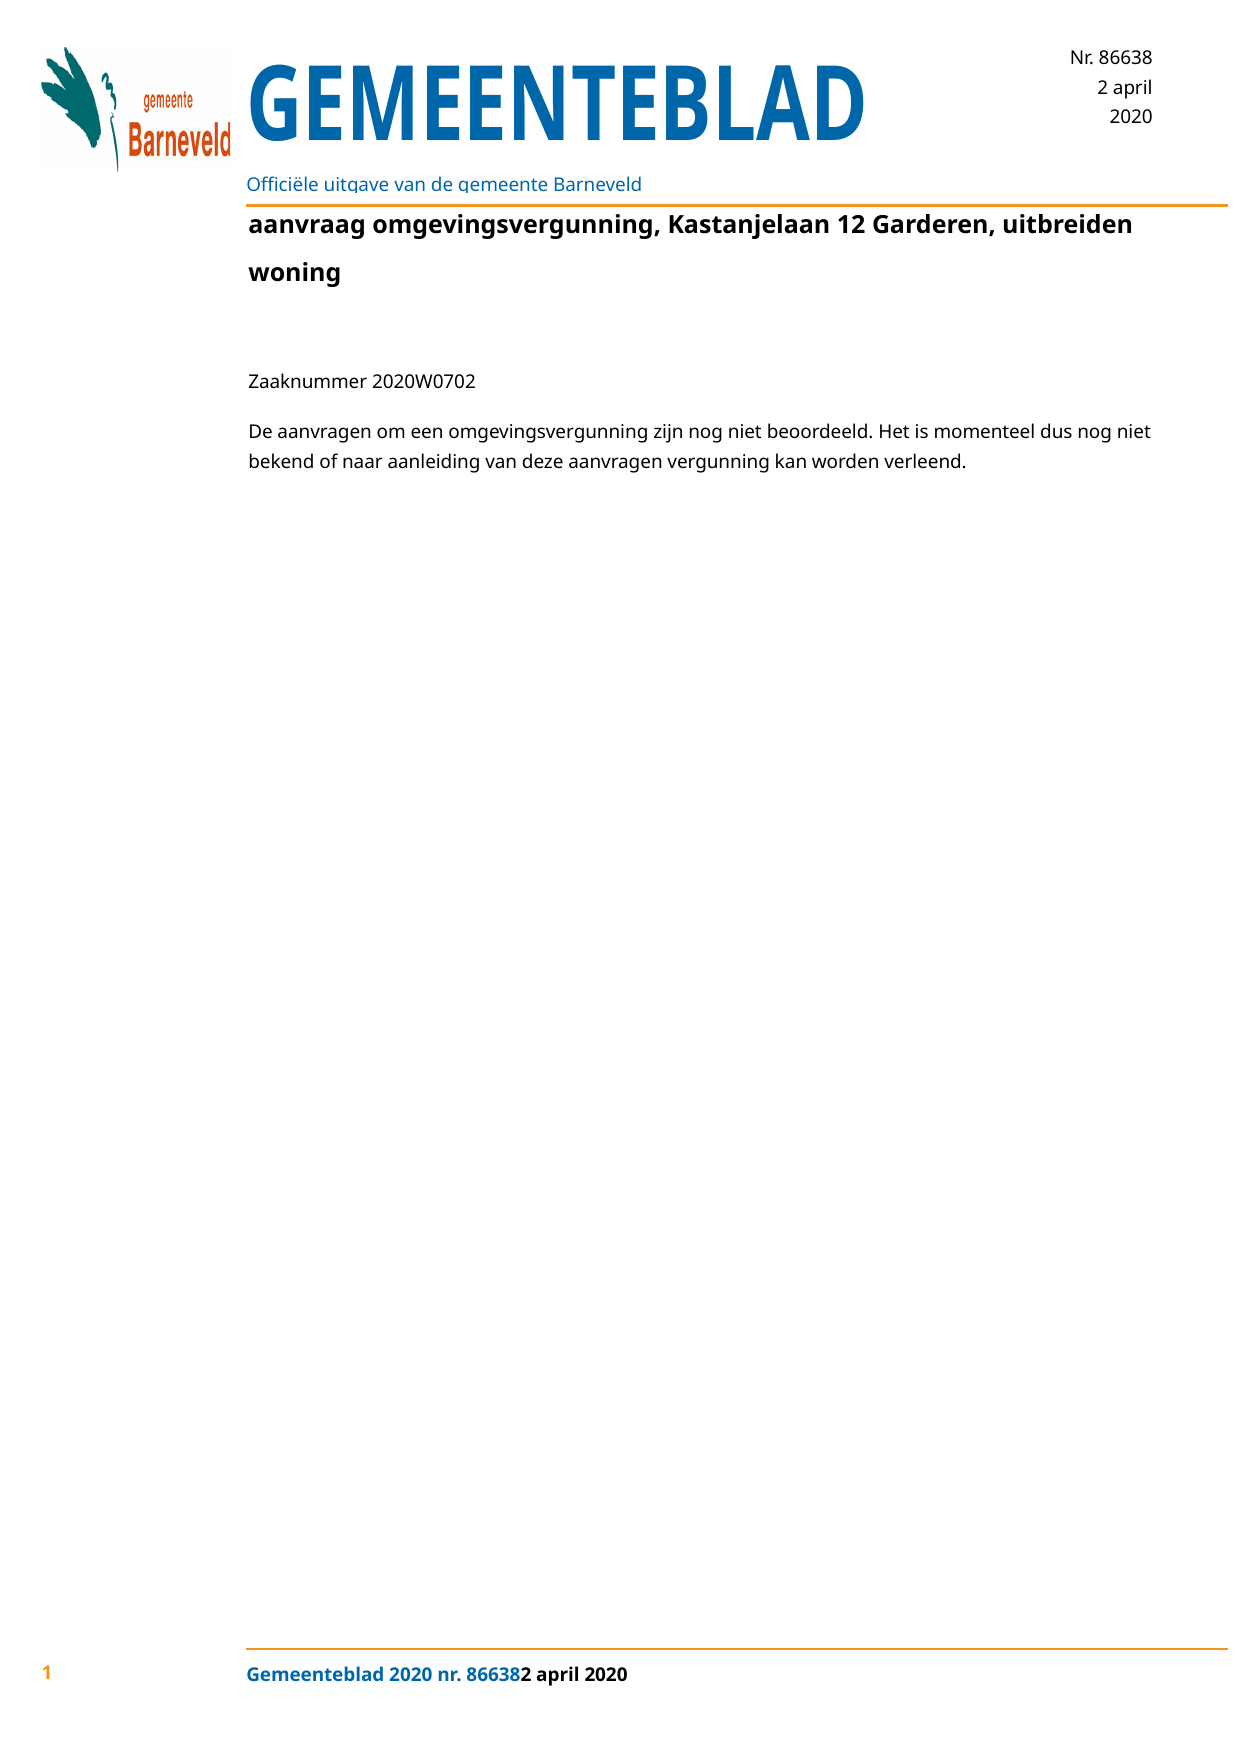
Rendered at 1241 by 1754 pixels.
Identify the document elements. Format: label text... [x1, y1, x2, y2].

picture [41, 47, 231, 172]
text Zaaknummer 2020W0702 [248, 368, 1152, 394]
text aanvraag omgevingsvergunning, Kastanjelaan 12 Garderen, uitbreiden woning [248, 207, 1152, 288]
text De aanvragen om een omgevingsvergunning zijn nog niet beoordeeld. Het is momenteel dus nog niet bekend of naar aanleiding van deze aanvragen vergunning kan worden verleend. [248, 419, 1152, 474]
